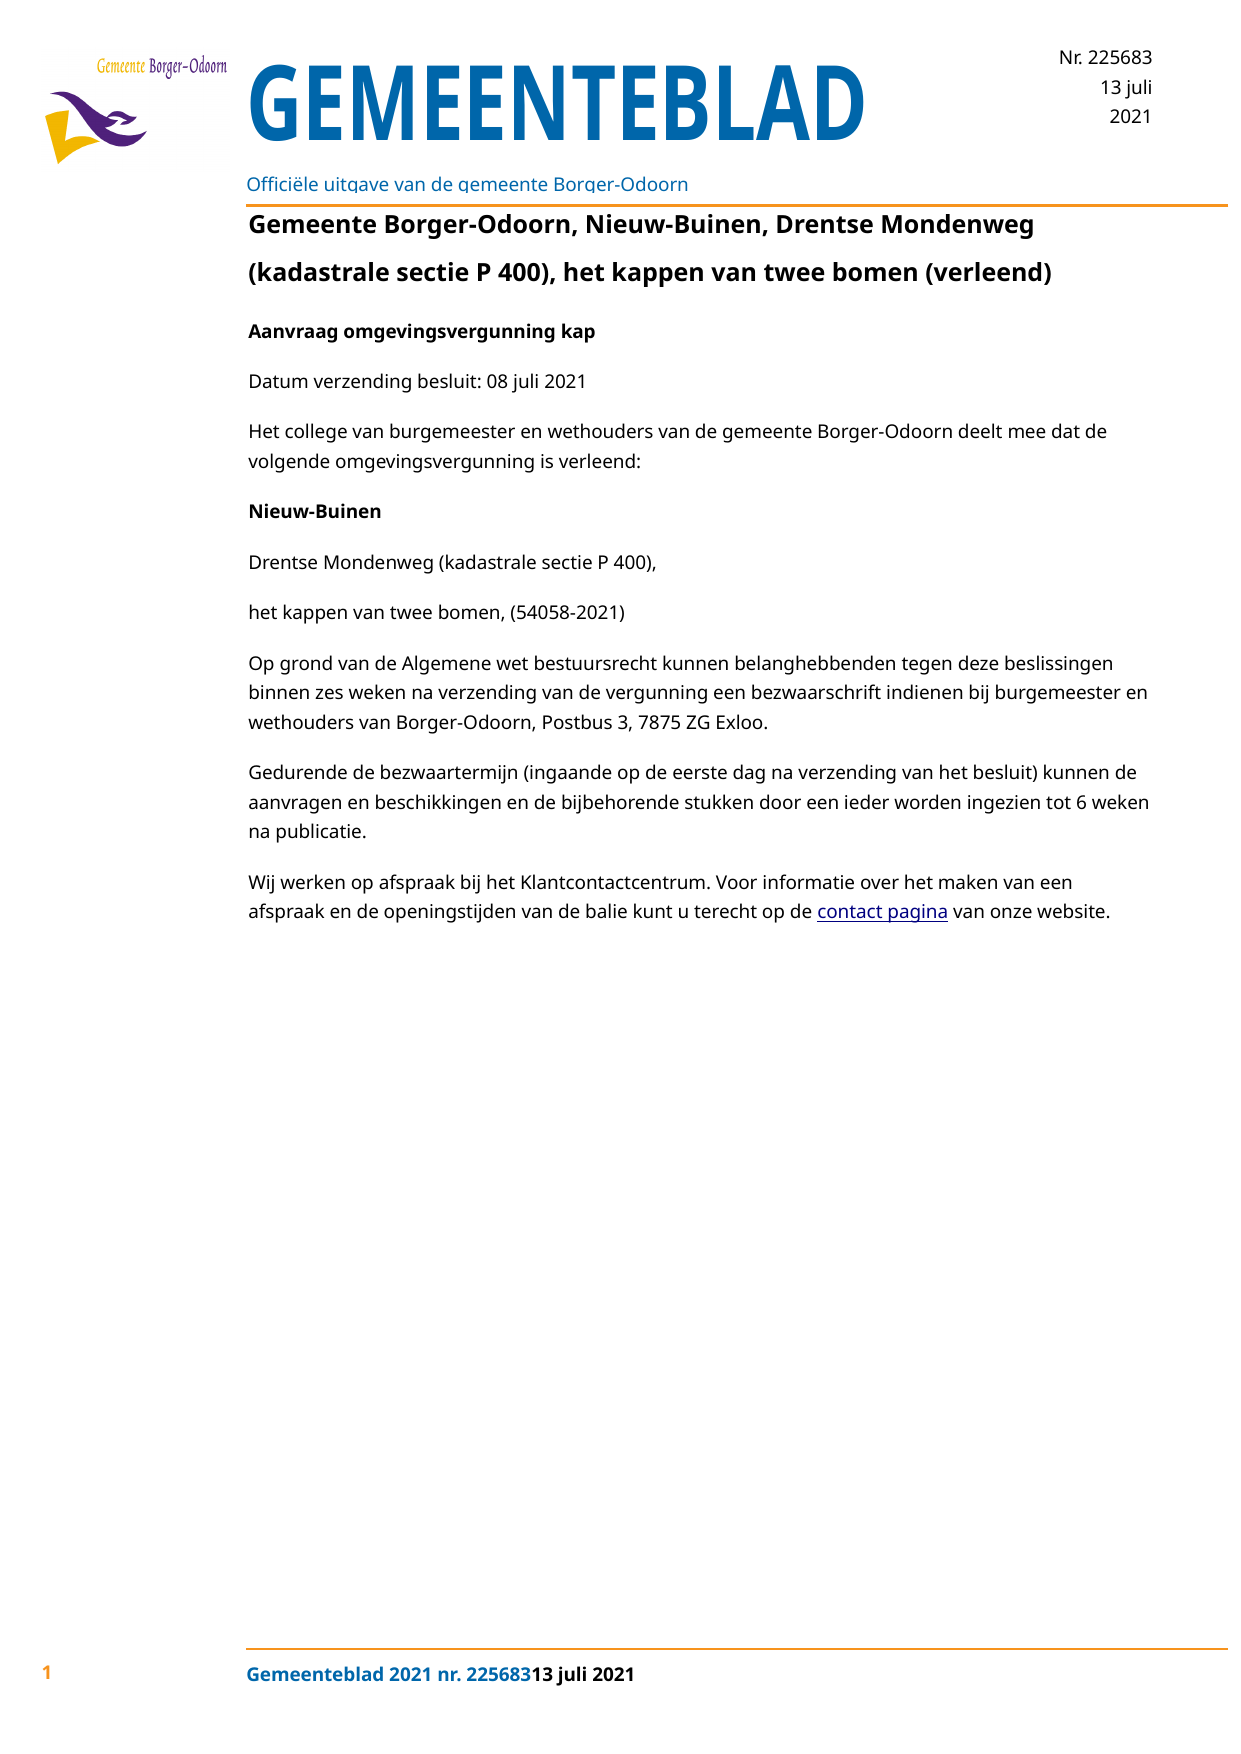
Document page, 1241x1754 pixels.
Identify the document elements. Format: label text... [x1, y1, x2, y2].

text Nieuw-Buinen [248, 499, 1152, 524]
text Wij werken op afspraak bij het Klantcontactcentrum. Voor informatie over het maken van een afspraak en de openingstijden van de balie kunt u terecht op de contact pagina van onze website. [248, 869, 1152, 924]
text Datum verzending besluit: 08 juli 2021 [248, 368, 1152, 394]
text Het college van burgemeester en wethouders van de gemeente Borger-Odoorn deelt mee dat de volgende omgevingsvergunning is verleend: [248, 419, 1152, 474]
text Gedurende de bezwaartermijn (ingaande op de eerste dag na verzending van het besluit) kunnen de aanvragen en beschikkingen en de bijbehorende stukken door een ieder worden ingezien tot 6 weken na publicatie. [248, 759, 1152, 844]
picture [41, 47, 231, 172]
text Op grond van de Algemene wet bestuursrecht kunnen belanghebbenden tegen deze beslissingen binnen zes weken na verzending van de vergunning een bezwaarschrift indienen bij burgemeester en wethouders van Borger-Odoorn, Postbus 3, 7875 ZG Exloo. [248, 650, 1152, 735]
text Drentse Mondenweg (kadastrale sectie P 400), [248, 549, 1152, 575]
text het kappen van twee bomen, (54058-2021) [248, 599, 1152, 625]
text Aanvraag omgevingsvergunning kap [248, 318, 1152, 344]
text Gemeente Borger-Odoorn, Nieuw-Buinen, Drentse Mondenweg (kadastrale sectie P 400), het kappen van twee bomen (verleend) [248, 207, 1152, 288]
